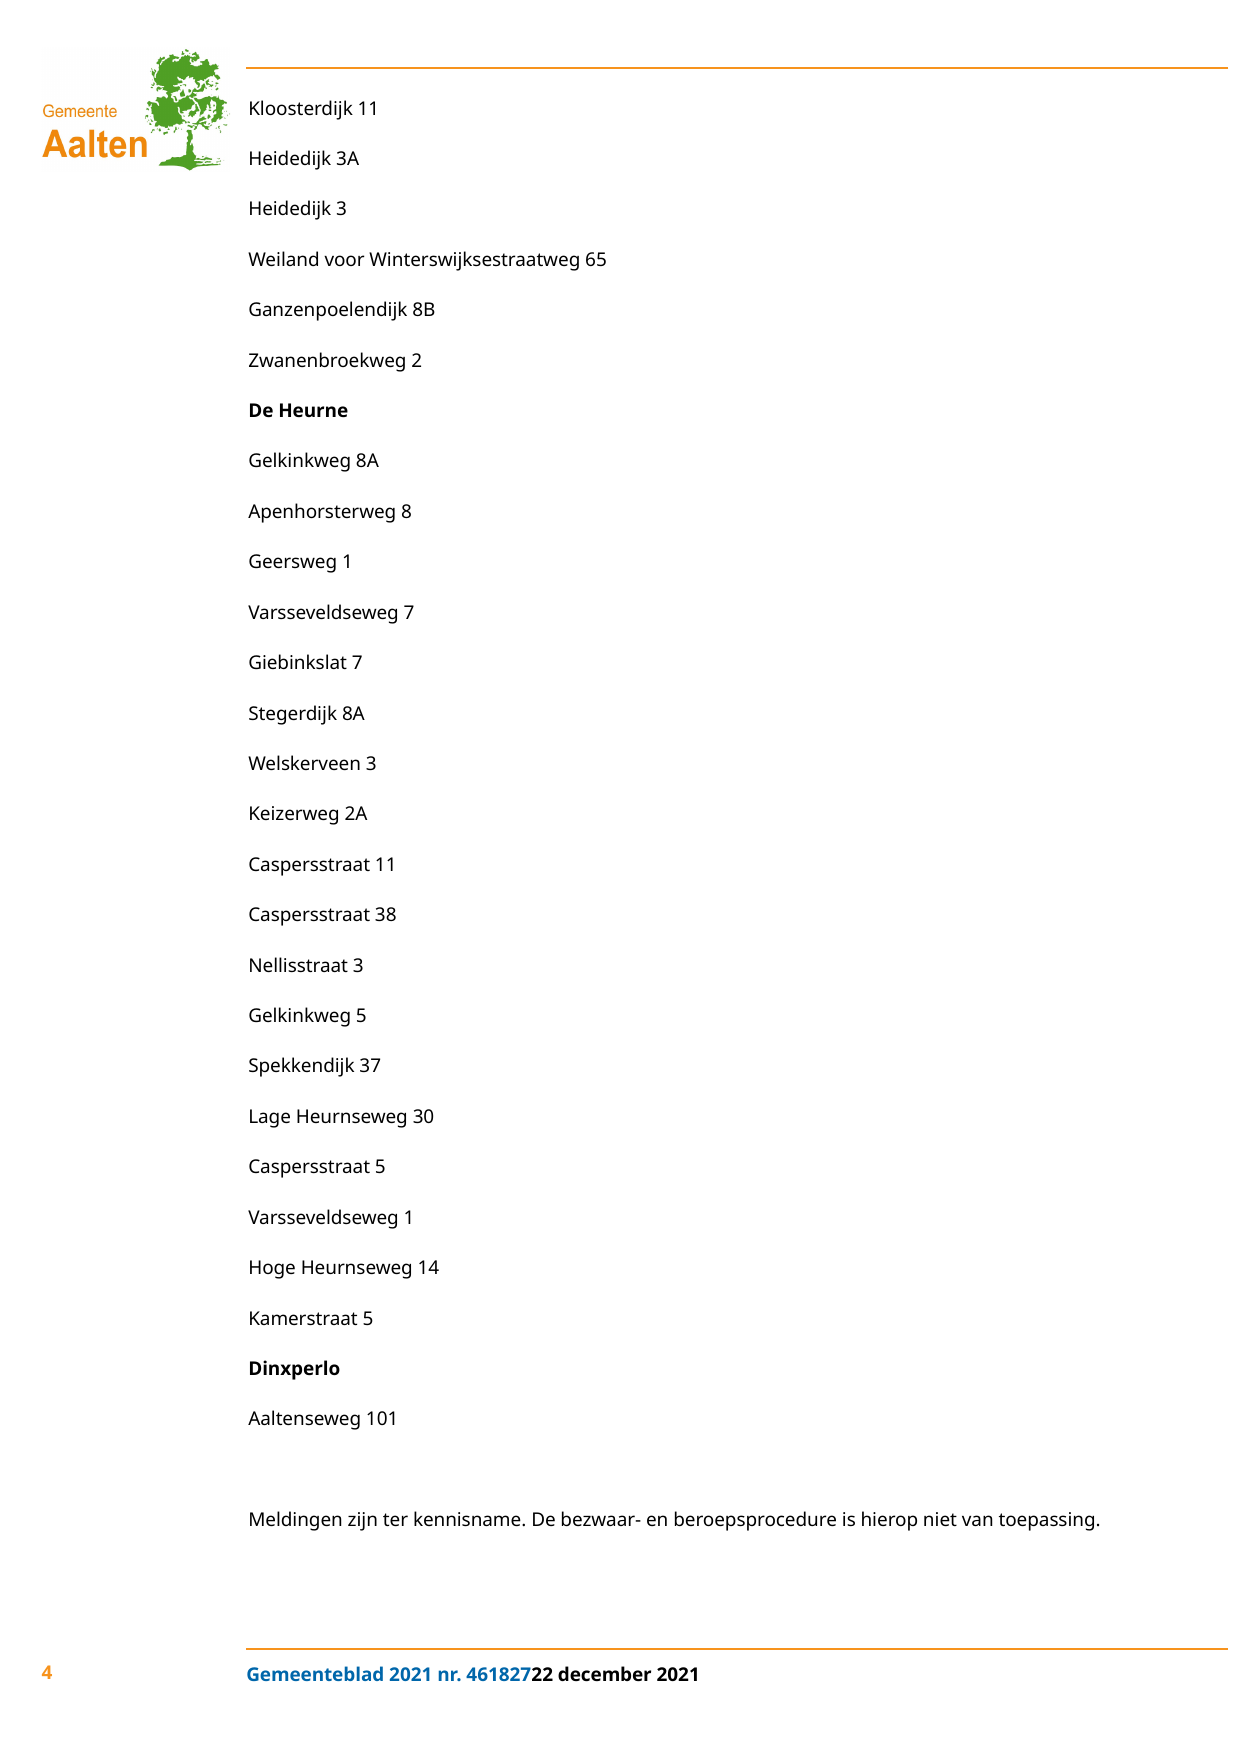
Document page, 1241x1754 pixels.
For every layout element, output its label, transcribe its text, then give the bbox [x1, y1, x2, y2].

text Apenhorsterweg 8 [248, 498, 1152, 524]
text Dinxperlo [248, 1355, 1152, 1381]
text Welskerveen 3 [248, 750, 1152, 776]
text Stegerdijk 8A [248, 700, 1152, 726]
text Geersweg 1 [248, 548, 1152, 574]
text Giebinkslat 7 [248, 649, 1152, 675]
text Weiland voor Winterswijksestraatweg 65 [248, 246, 1152, 272]
text Spekkendijk 37 [248, 1053, 1152, 1078]
text Caspersstraat 38 [248, 901, 1152, 927]
text Gelkinkweg 5 [248, 1002, 1152, 1028]
text Kloosterdijk 11 [248, 95, 1152, 121]
text Caspersstraat 5 [248, 1153, 1152, 1179]
text Varsseveldseweg 7 [248, 599, 1152, 625]
text Heidedijk 3A [248, 145, 1152, 171]
text Caspersstraat 11 [248, 851, 1152, 877]
text Zwanenbroekweg 2 [248, 347, 1152, 373]
text Nellisstraat 3 [248, 952, 1152, 978]
text Meldingen zijn ter kennisname. De bezwaar- en beroepsprocedure is hierop niet van toepassing. [248, 1506, 1152, 1532]
text Lage Heurnseweg 30 [248, 1103, 1152, 1129]
picture [41, 47, 231, 172]
text Ganzenpoelendijk 8B [248, 296, 1152, 322]
text Hoge Heurnseweg 14 [248, 1254, 1152, 1280]
text Keizerweg 2A [248, 801, 1152, 826]
text Heidedijk 3 [248, 196, 1152, 221]
text Gelkinkweg 8A [248, 448, 1152, 473]
text Varsseveldseweg 1 [248, 1204, 1152, 1230]
text Kamerstraat 5 [248, 1305, 1152, 1331]
text Aaltenseweg 101 [248, 1406, 1152, 1431]
text De Heurne [248, 397, 1152, 423]
